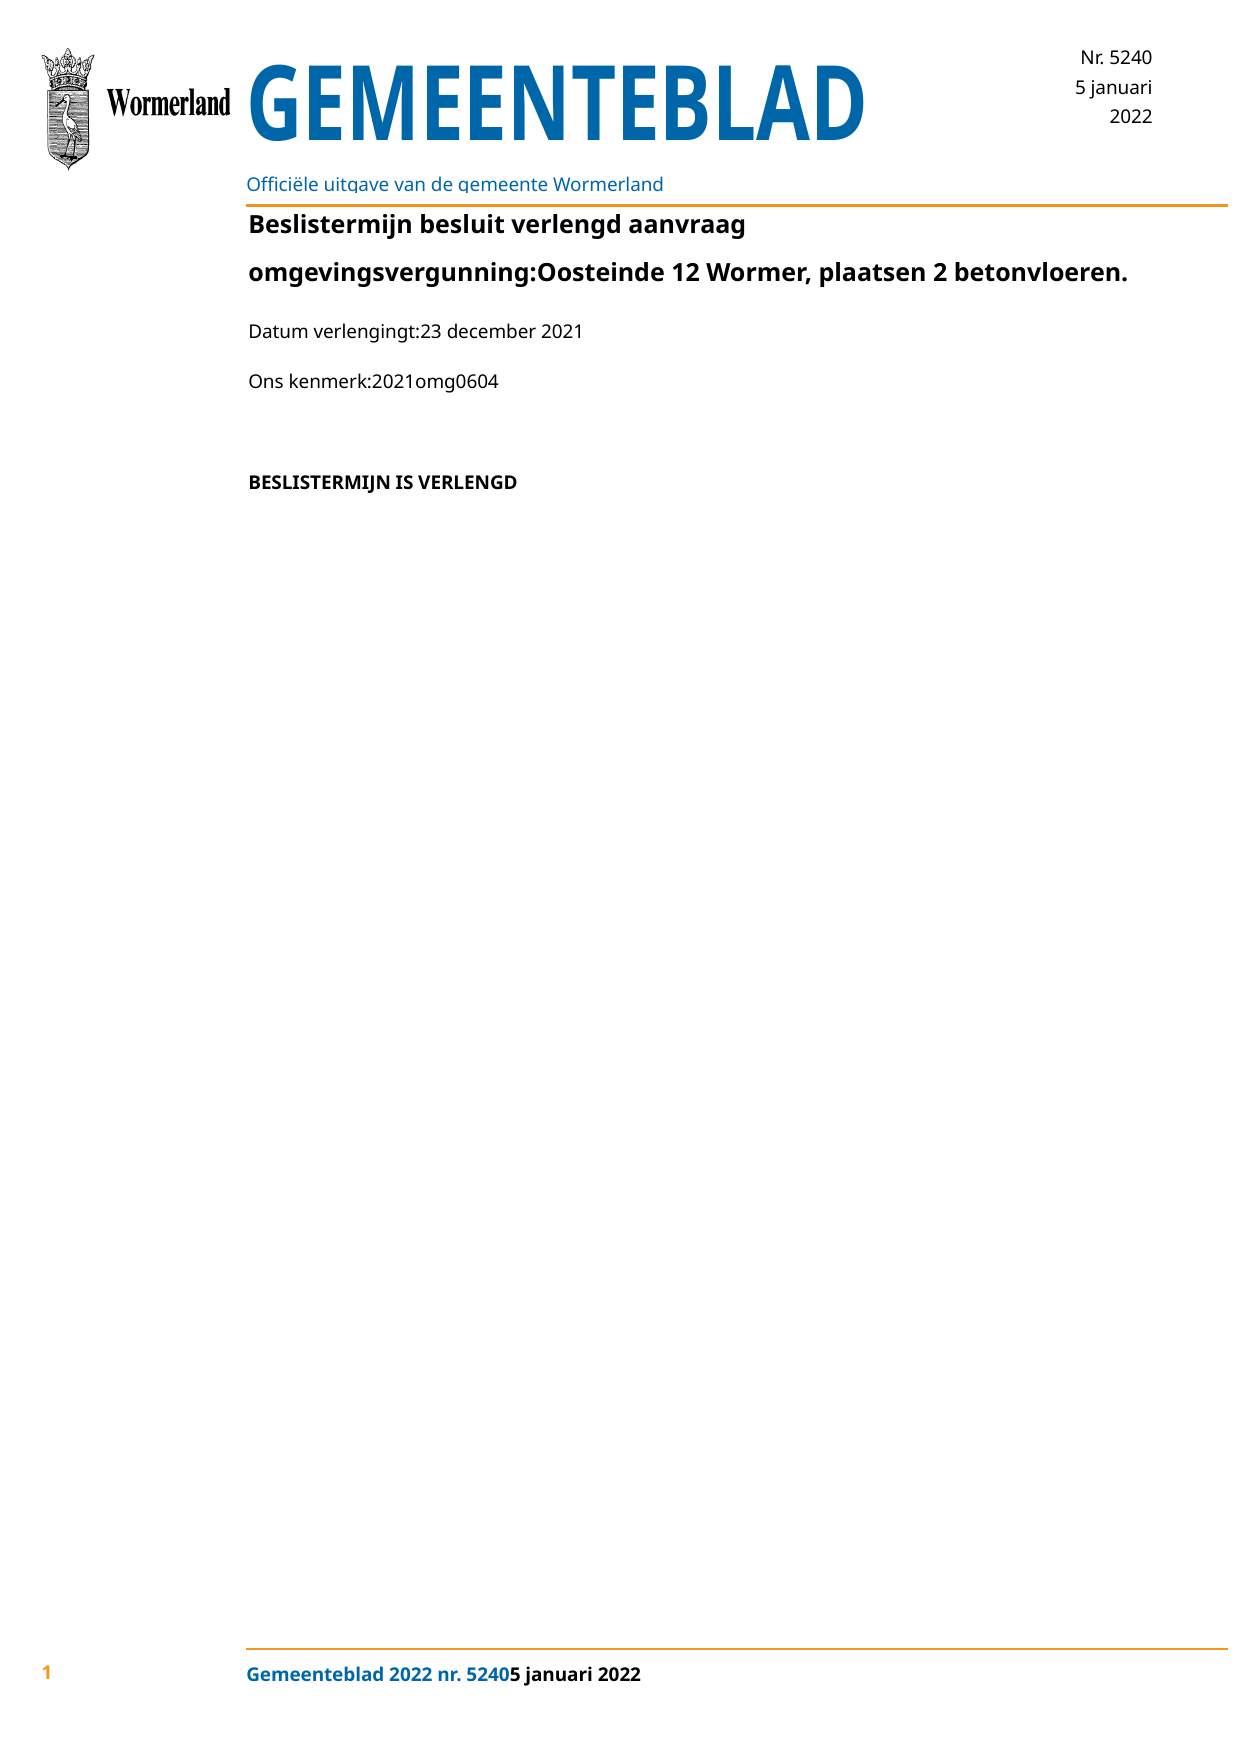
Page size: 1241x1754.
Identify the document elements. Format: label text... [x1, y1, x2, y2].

text Datum verlengingt:23 december 2021 [248, 318, 1152, 344]
text BESLISTERMIJN IS VERLENGD [248, 469, 1152, 495]
text Ons kenmerk:2021omg0604 [248, 368, 1152, 394]
picture [41, 47, 231, 172]
text Beslistermijn besluit verlengd aanvraag omgevingsvergunning:Oosteinde 12 Wormer, plaatsen 2 betonvloeren. [248, 207, 1152, 288]
